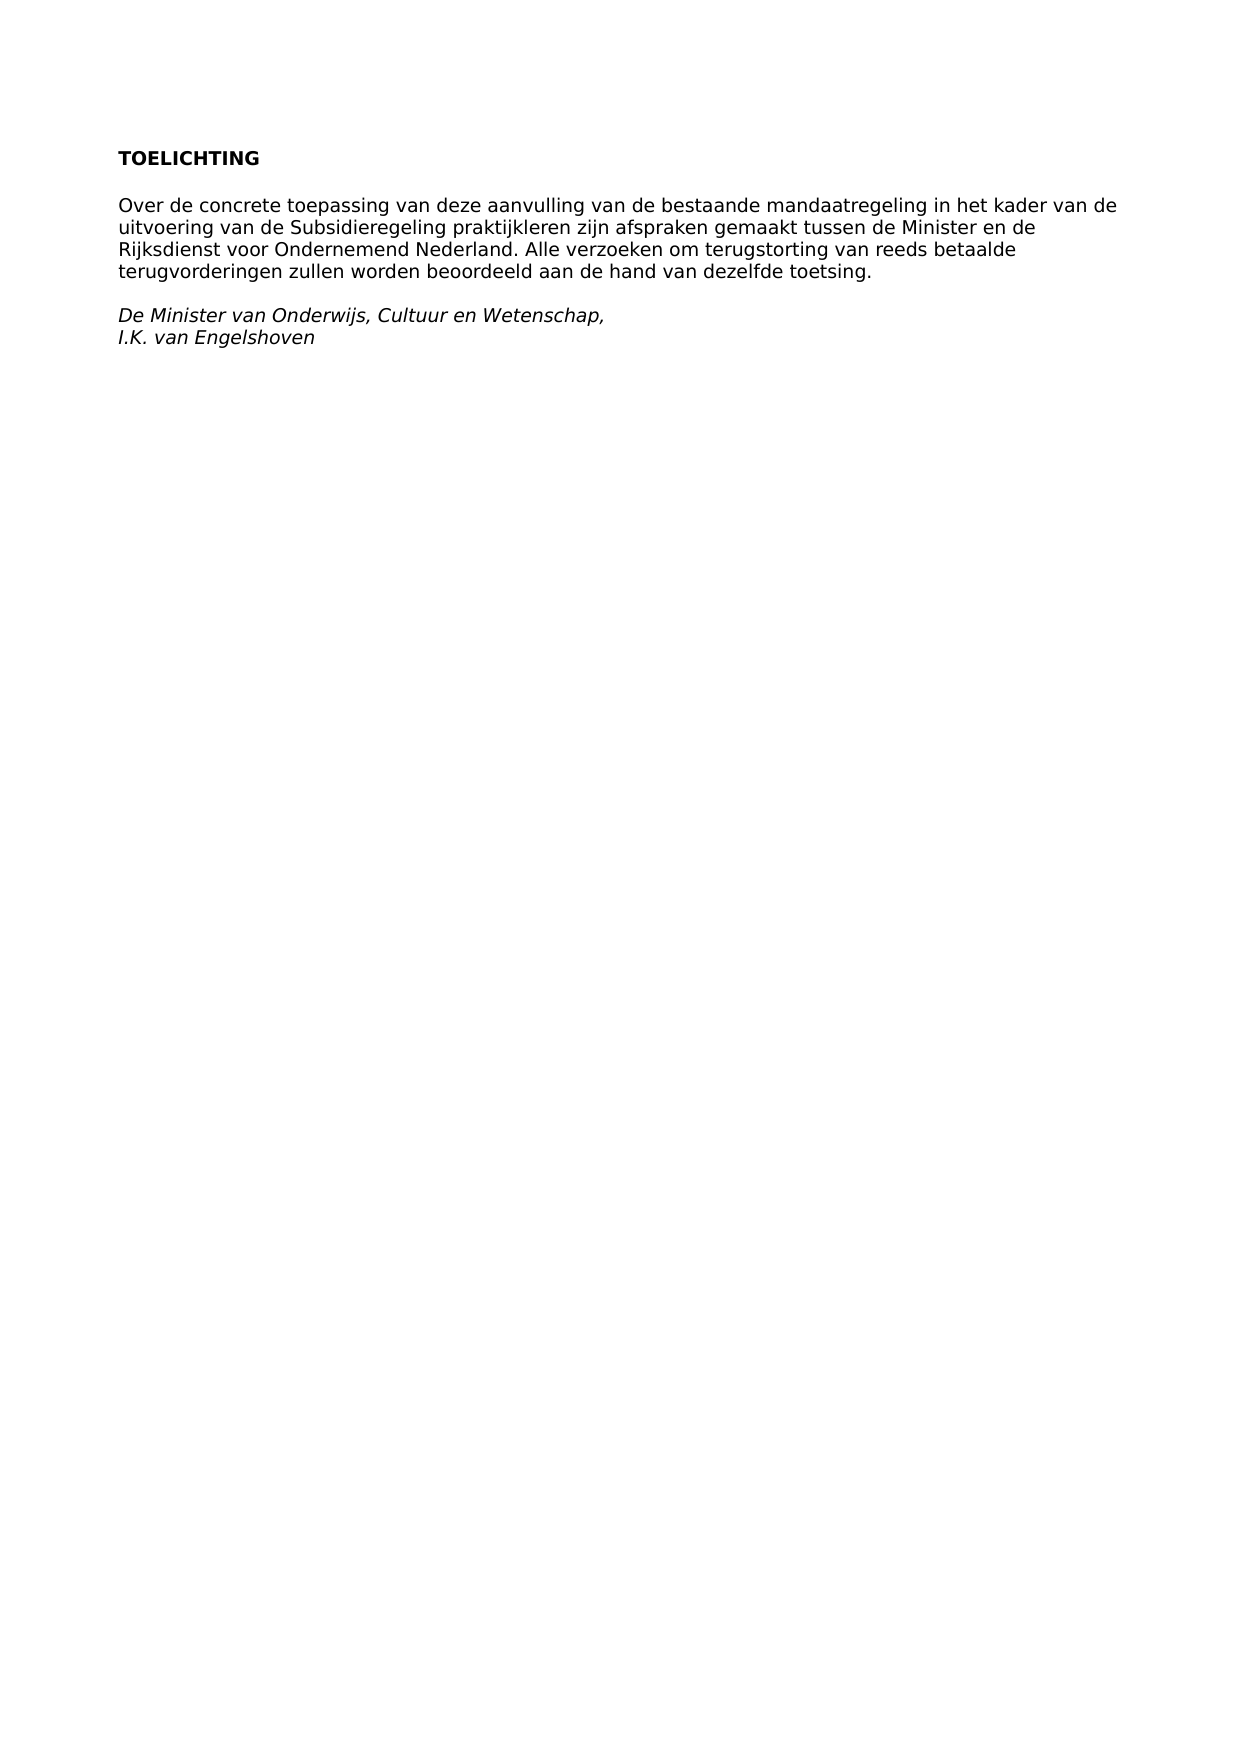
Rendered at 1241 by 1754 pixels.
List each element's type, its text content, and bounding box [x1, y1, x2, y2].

text De Minister van Onderwijs, Cultuur en Wetenschap, I.K. van Engelshoven [118, 305, 1122, 349]
subtitle TOELICHTING [118, 148, 1122, 170]
text Over de concrete toepassing van deze aanvulling van de bestaande mandaatregeling in het kader van de uitvoering van de Subsidieregeling praktijkleren zijn afspraken gemaakt tussen de Minister en de Rijksdienst voor Ondernemend Nederland. Alle verzoeken om terugstorting van reeds betaalde terugvorderingen zullen worden beoordeeld aan de hand van dezelfde toetsing. [118, 195, 1122, 283]
